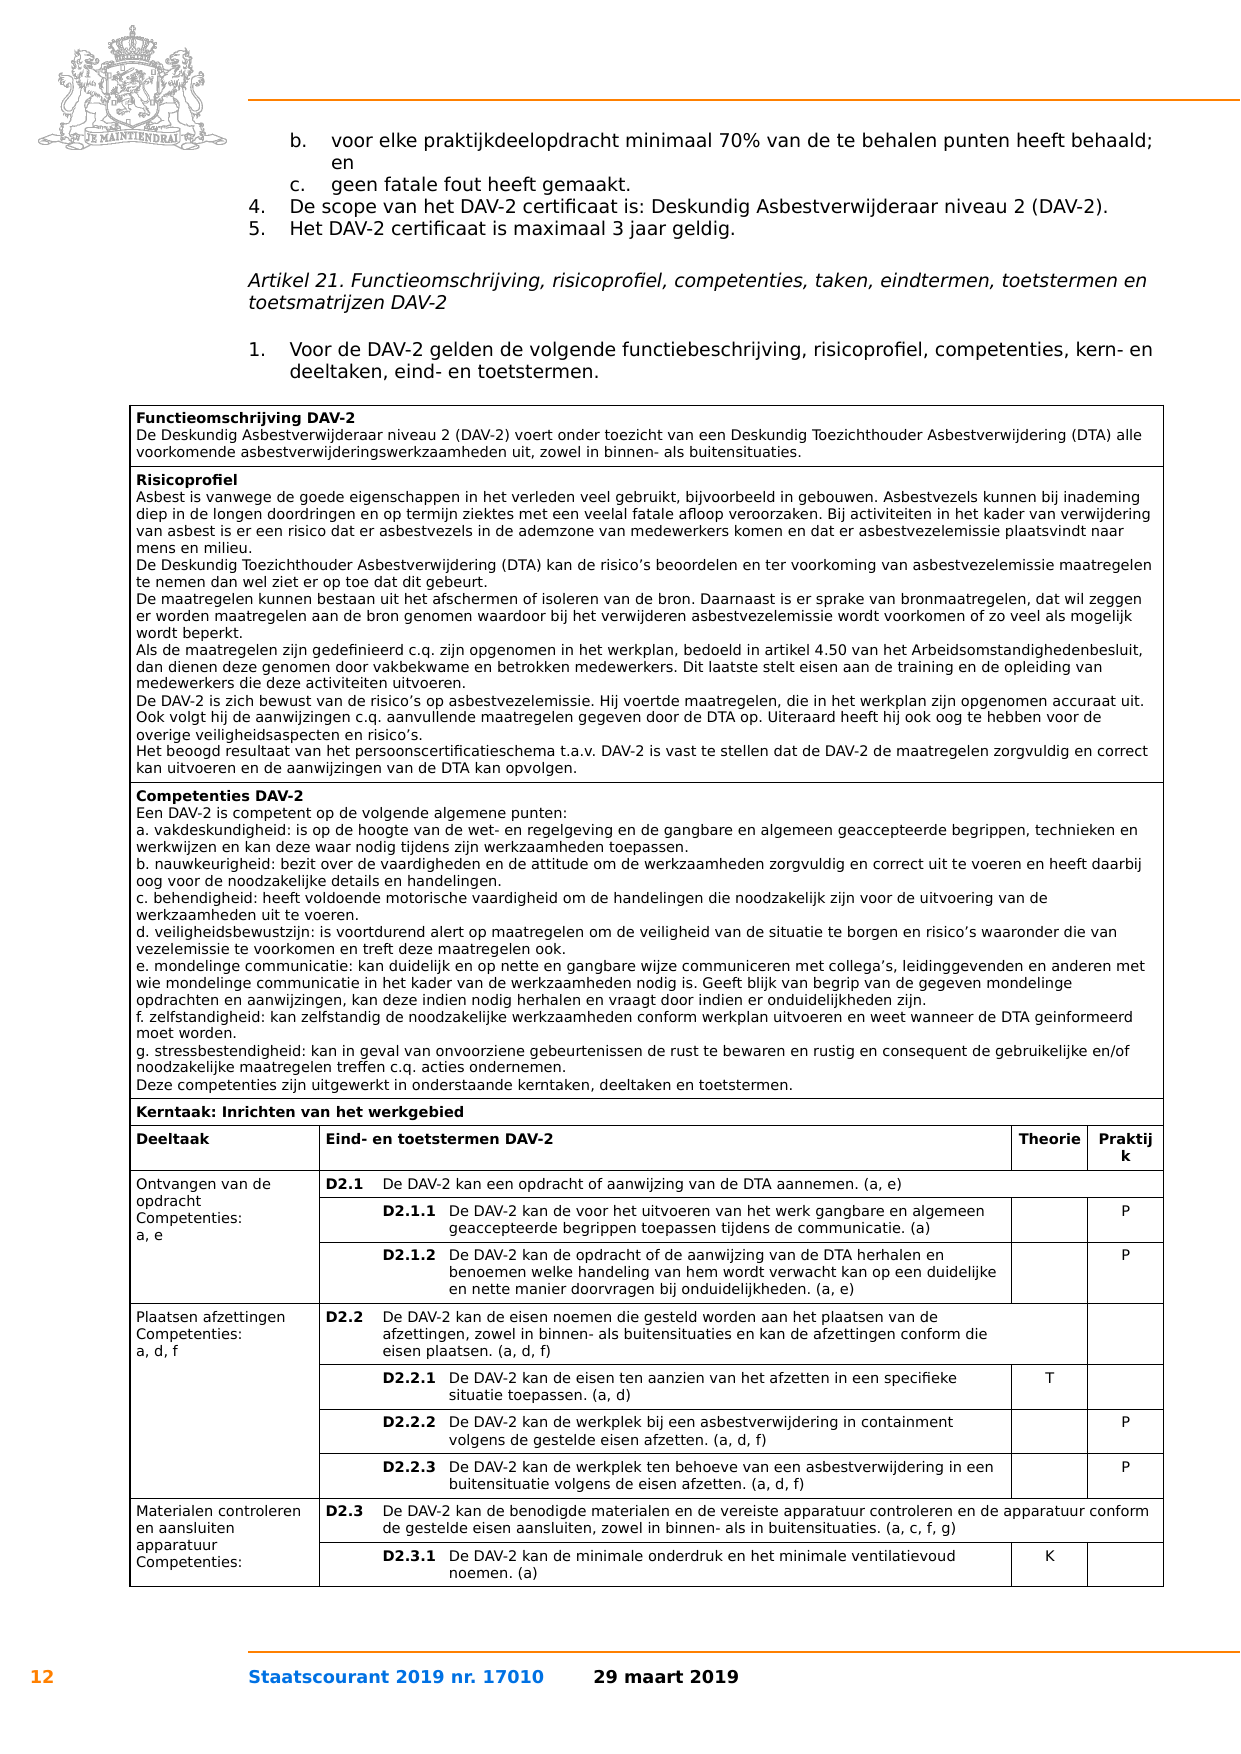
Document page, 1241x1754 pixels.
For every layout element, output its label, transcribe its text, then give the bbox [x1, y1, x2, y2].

table_cell [1088, 1543, 1163, 1586]
table_cell P [1088, 1454, 1163, 1497]
table_cell D2.1 [320, 1171, 376, 1197]
table_cell Theorie [1012, 1126, 1087, 1170]
table_cell [1088, 1365, 1163, 1409]
table_cell D2.3 [320, 1499, 376, 1542]
text 1. Voor de DAV-2 gelden de volgende functiebeschrijving, risicoprofiel, competenties, kern- en deeltaken, eind- en toetstermen. [248, 339, 1163, 383]
text b. voor elke praktijkdeelopdracht minimaal 70% van de te behalen punten heeft behaald; en [289, 130, 1163, 174]
table_cell D2.2.1 [376, 1365, 443, 1409]
table_cell D2.2.3 [376, 1454, 443, 1497]
table_cell De DAV-2 kan de opdracht of de aanwijzing van de DTA herhalen en benoemen welke handeling van hem wordt verwacht kan op een duidelijke en nette manier doorvragen bij onduidelijkheden. (a, e) [443, 1243, 1011, 1303]
table_cell P [1088, 1198, 1163, 1242]
table_cell P [1088, 1243, 1163, 1303]
table_cell De DAV-2 kan de minimale onderdruk en het minimale ventilatievoud noemen. (a) [443, 1543, 1011, 1586]
text 4. De scope van het DAV-2 certificaat is: Deskundig Asbestverwijderaar niveau 2 (DAV-2). [248, 196, 1163, 218]
table_cell De DAV-2 kan de eisen ten aanzien van het afzetten in een specifieke situatie toepassen. (a, d) [443, 1365, 1011, 1409]
table_cell De DAV-2 kan de werkplek ten behoeve van een asbestverwijdering in een buitensituatie volgens de eisen afzetten. (a, d, f) [443, 1454, 1011, 1497]
table_cell Risicoprofiel Asbest is vanwege de goede eigenschappen in het verleden veel gebruikt, bijvoorbeeld in gebouwen. Asbestvezels kunnen bij inademing diep in de longen doordringen en op termijn ziektes met een veelal fatale afloop veroorzaken. Bij activiteiten in het kader van verwijdering van asbest is er een risico dat er asbestvezels in de ademzone van medewerkers komen en dat er asbestvezelemissie plaatsvindt naar mens en milieu. De Deskundig Toezichthouder Asbestverwijdering (DTA) kan de risico’s beoordelen en ter voorkoming van asbestvezelemissie maatregelen te nemen dan wel ziet er op toe dat dit gebeurt. De maatregelen kunnen bestaan uit het afschermen of isoleren van de bron. Daarnaast is er sprake van bronmaatregelen, dat wil zeggen er worden maatregelen aan de bron genomen waardoor bij het verwijderen asbestvezelemissie wordt voorkomen of zo veel als mogelijk wordt beperkt. Als de maatregelen zijn gedefinieerd c.q. zijn opgenomen in het werkplan, bedoeld in artikel 4.50 van het Arbeidsomstandighedenbesluit, dan dienen deze genomen door vakbekwame en betrokken medewerkers. Dit laatste stelt eisen aan de training en de opleiding van medewerkers die deze activiteiten uitvoeren. De DAV-2 is zich bewust van de risico’s op asbestvezelemissie. Hij voertde maatregelen, die in het werkplan zijn opgenomen accuraat uit. Ook volgt hij de aanwijzingen c.q. aanvullende maatregelen gegeven door de DTA op. Uiteraard heeft hij ook oog te hebben voor de overige veiligheidsaspecten en risico’s. Het beoogd resultaat van het persoonscertificatieschema t.a.v. DAV-2 is vast te stellen dat de DAV-2 de maatregelen zorgvuldig en correct kan uitvoeren en de aanwijzingen van de DTA kan opvolgen. [131, 467, 1163, 782]
table_cell D2.1.2 [376, 1243, 443, 1303]
table_cell [1012, 1410, 1087, 1453]
table_cell [320, 1365, 376, 1409]
table_cell [1012, 1243, 1087, 1303]
table_cell [1012, 1304, 1087, 1364]
table_cell T [1012, 1365, 1087, 1409]
table_cell D2.2.2 [376, 1410, 443, 1453]
table_cell De DAV-2 kan de eisen noemen die gesteld worden aan het plaatsen van de afzettingen, zowel in binnen- als buitensituaties en kan de afzettingen conform die eisen plaatsen. (a, d, f) [376, 1304, 1012, 1364]
table_cell Kerntaak: Inrichten van het werkgebied [131, 1099, 1163, 1125]
table_cell D2.2 [320, 1304, 376, 1364]
table_cell De DAV-2 kan de benodigde materialen en de vereiste apparatuur controleren en de apparatuur conform de gestelde eisen aansluiten, zowel in binnen- als in buitensituaties. (a, c, f, g) [376, 1499, 1163, 1542]
table_cell [1088, 1304, 1163, 1364]
table_cell [320, 1410, 376, 1453]
table_cell Deeltaak [131, 1126, 319, 1170]
table_header Functieomschrijving DAV-2 De Deskundig Asbestverwijderaar niveau 2 (DAV-2) voert onder toezicht van een Deskundig Toezichthouder Asbestverwijdering (DTA) alle voorkomende asbestverwijderingswerkzaamheden uit, zowel in binnen- als buitensituaties. [131, 406, 1163, 466]
table_cell [320, 1198, 376, 1242]
table_cell Plaatsen afzettingen Competenties: a, d, f [131, 1304, 319, 1497]
table_cell Eind- en toetstermen DAV-2 [320, 1126, 1011, 1170]
table_cell [320, 1543, 376, 1586]
table_cell Materialen controleren en aansluiten apparatuur Competenties: [131, 1499, 319, 1586]
table_cell Ontvangen van de opdracht Competenties: a, e [131, 1171, 319, 1303]
table_cell D2.1.1 [376, 1198, 443, 1242]
table_cell Competenties DAV-2 Een DAV-2 is competent op de volgende algemene punten: a. vakdeskundigheid: is op de hoogte van de wet- en regelgeving en de gangbare en algemeen geaccepteerde begrippen, technieken en werkwijzen en kan deze waar nodig tijdens zijn werkzaamheden toepassen. b. nauwkeurigheid: bezit over de vaardigheden en de attitude om de werkzaamheden zorgvuldig en correct uit te voeren en heeft daarbij oog voor de noodzakelijke details en handelingen. c. behendigheid: heeft voldoende motorische vaardigheid om de handelingen die noodzakelijk zijn voor de uitvoering van de werkzaamheden uit te voeren. d. veiligheidsbewustzijn: is voortdurend alert op maatregelen om de veiligheid van de situatie te borgen en risico’s waaronder die van vezelemissie te voorkomen en treft deze maatregelen ook. e. mondelinge communicatie: kan duidelijk en op nette en gangbare wijze communiceren met collega’s, leidinggevenden en anderen met wie mondelinge communicatie in het kader van de werkzaamheden nodig is. Geeft blijk van begrip van de gegeven mondelinge opdrachten en aanwijzingen, kan deze indien nodig herhalen en vraagt door indien er onduidelijkheden zijn. f. zelfstandigheid: kan zelfstandig de noodzakelijke werkzaamheden conform werkplan uitvoeren en weet wanneer de DTA geinformeerd moet worden. g. stressbestendigheid: kan in geval van onvoorziene gebeurtenissen de rust te bewaren en rustig en consequent de gebruikelijke en/of noodzakelijke maatregelen treffen c.q. acties ondernemen. Deze competenties zijn uitgewerkt in onderstaande kerntaken, deeltaken en toetstermen. [131, 783, 1163, 1098]
table_cell [320, 1243, 376, 1303]
table_cell K [1012, 1543, 1087, 1586]
table_cell De DAV-2 kan de voor het uitvoeren van het werk gangbare en algemeen geaccepteerde begrippen toepassen tijdens de communicatie. (a) [443, 1198, 1011, 1242]
picture [38, 25, 227, 150]
table_cell De DAV-2 kan een opdracht of aanwijzing van de DTA aannemen. (a, e) [376, 1171, 1163, 1197]
table_cell De DAV-2 kan de werkplek bij een asbestverwijdering in containment volgens de gestelde eisen afzetten. (a, d, f) [443, 1410, 1011, 1453]
text 5. Het DAV-2 certificaat is maximaal 3 jaar geldig. [248, 218, 1163, 240]
text c. geen fatale fout heeft gemaakt. [289, 174, 1163, 196]
table_cell P [1088, 1410, 1163, 1453]
table_cell D2.3.1 [376, 1543, 443, 1586]
table_cell [1012, 1198, 1087, 1242]
subtitle Artikel 21. Functieomschrijving, risicoprofiel, competenties, taken, eindtermen, toetstermen en toetsmatrijzen DAV-2 [248, 270, 1163, 314]
table_cell Praktijk [1088, 1126, 1163, 1170]
table_cell [1012, 1454, 1087, 1497]
table_cell [320, 1454, 376, 1497]
